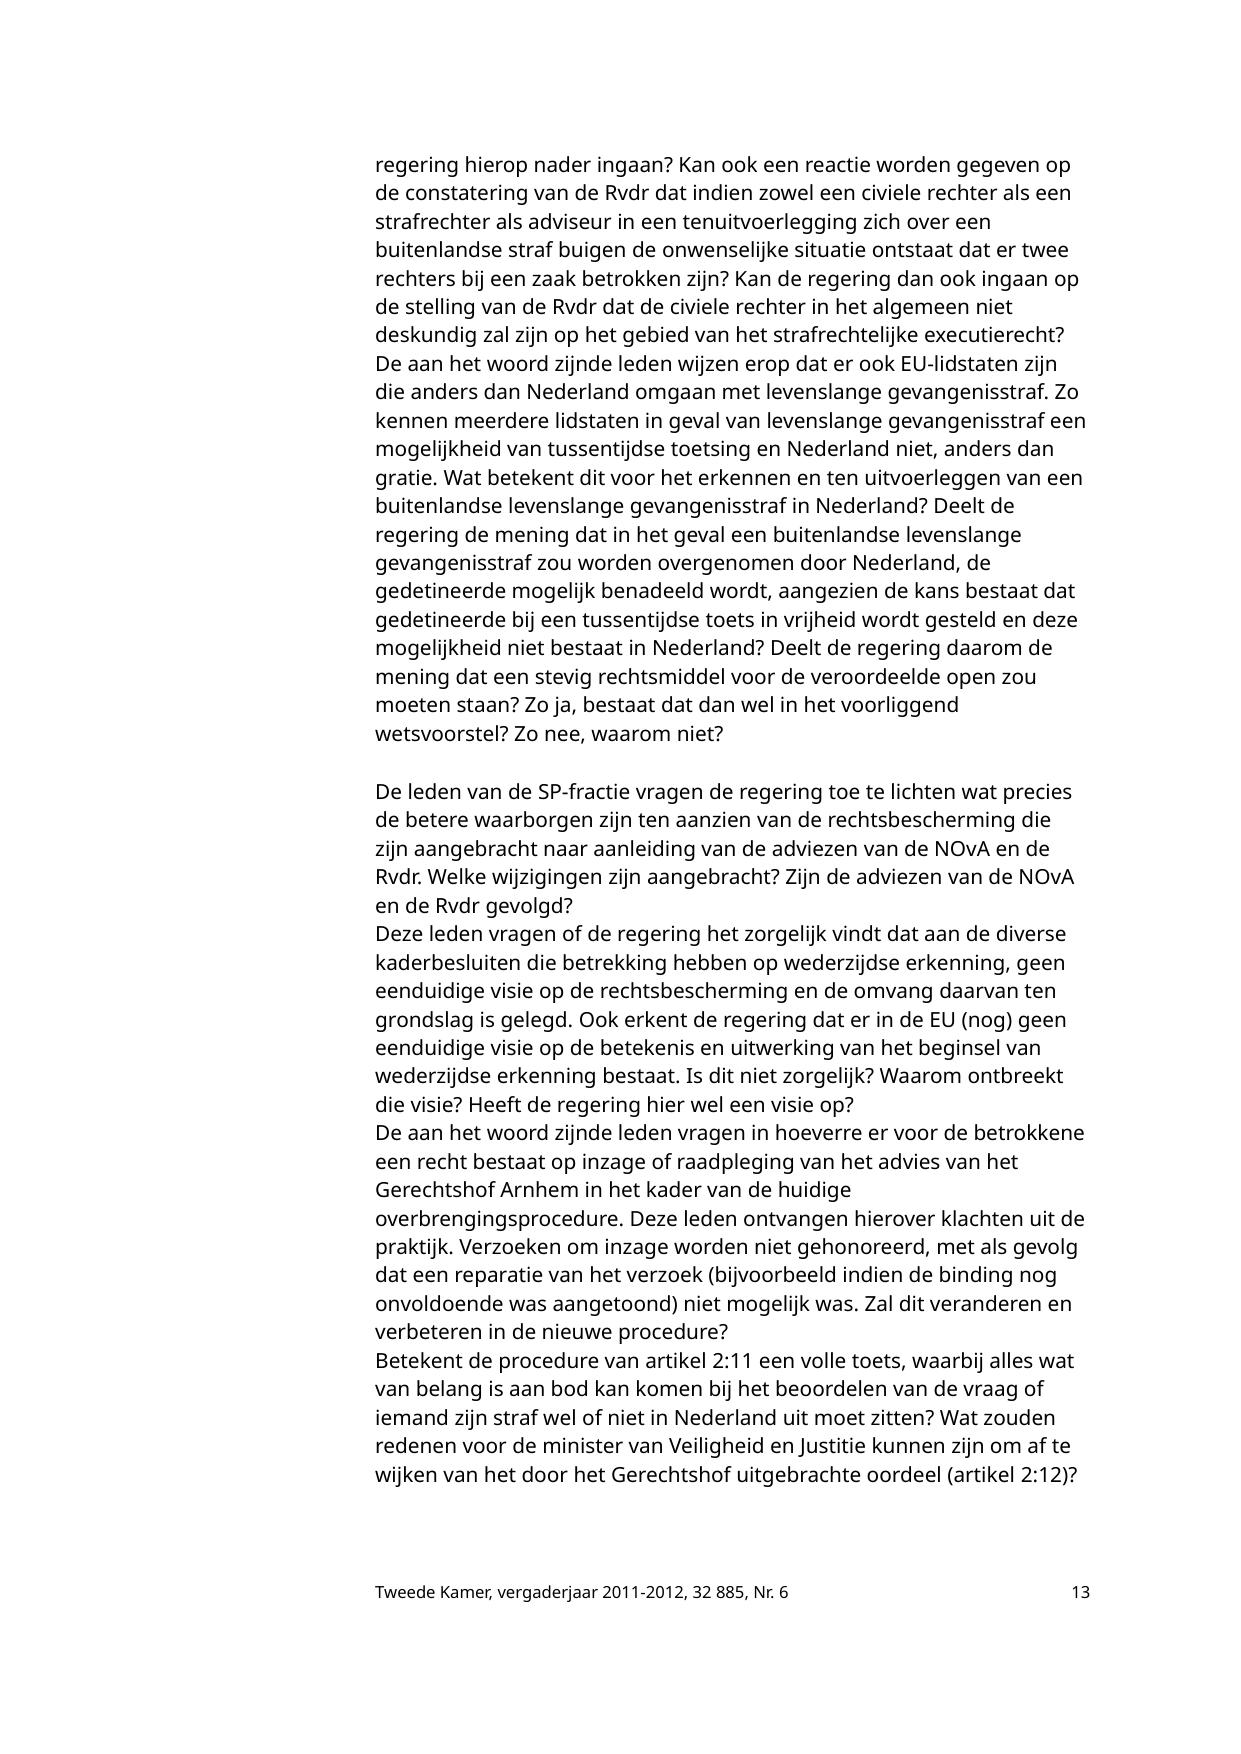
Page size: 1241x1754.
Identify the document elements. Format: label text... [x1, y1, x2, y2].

text De aan het woord zijnde leden vragen in hoeverre er voor de betrokkene een recht bestaat op inzage of raadpleging van het advies van het Gerechtshof Arnhem in het kader van de huidige overbrengingsprocedure. Deze leden ontvangen hierover klachten uit de praktijk. Verzoeken om inzage worden niet gehonoreerd, met als gevolg dat een reparatie van het verzoek (bijvoorbeeld indien de binding nog onvoldoende was aangetoond) niet mogelijk was. Zal dit veranderen en verbeteren in de nieuwe procedure? [375, 1118, 1090, 1346]
text Deze leden vragen of de regering het zorgelijk vindt dat aan de diverse kaderbesluiten die betrekking hebben op wederzijdse erkenning, geen eenduidige visie op de rechtsbescherming en de omvang daarvan ten grondslag is gelegd. Ook erkent de regering dat er in de EU (nog) geen eenduidige visie op de betekenis en uitwerking van het beginsel van wederzijdse erkenning bestaat. Is dit niet zorgelijk? Waarom ontbreekt die visie? Heeft de regering hier wel een visie op? [375, 919, 1090, 1118]
text De aan het woord zijnde leden wijzen erop dat er ook EU-lidstaten zijn die anders dan Nederland omgaan met levenslange gevangenisstraf. Zo kennen meerdere lidstaten in geval van levenslange gevangenisstraf een mogelijkheid van tussentijdse toetsing en Nederland niet, anders dan gratie. Wat betekent dit voor het erkennen en ten uitvoerleggen van een buitenlandse levenslange gevangenisstraf in Nederland? Deelt de regering de mening dat in het geval een buitenlandse levenslange gevangenisstraf zou worden overgenomen door Nederland, de gedetineerde mogelijk benadeeld wordt, aangezien de kans bestaat dat gedetineerde bij een tussentijdse toets in vrijheid wordt gesteld en deze mogelijkheid niet bestaat in Nederland? Deelt de regering daarom de mening dat een stevig rechtsmiddel voor de veroordeelde open zou moeten staan? Zo ja, bestaat dat dan wel in het voorliggend wetsvoorstel? Zo nee, waarom niet? [375, 349, 1090, 747]
text Betekent de procedure van artikel 2:11 een volle toets, waarbij alles wat van belang is aan bod kan komen bij het beoordelen van de vraag of iemand zijn straf wel of niet in Nederland uit moet zitten? Wat zouden redenen voor de minister van Veiligheid en Justitie kunnen zijn om af te wijken van het door het Gerechtshof uitgebrachte oordeel (artikel 2:12)? [375, 1346, 1090, 1488]
text De leden van de SP-fractie vragen de regering toe te lichten wat precies de betere waarborgen zijn ten aanzien van de rechtsbescherming die zijn aangebracht naar aanleiding van de adviezen van de NOvA en de Rvdr. Welke wijzigingen zijn aangebracht? Zijn de adviezen van de NOvA en de Rvdr gevolgd? [375, 777, 1090, 919]
text regering hierop nader ingaan? Kan ook een reactie worden gegeven op de constatering van de Rvdr dat indien zowel een civiele rechter als een strafrechter als adviseur in een tenuitvoerlegging zich over een buitenlandse straf buigen de onwenselijke situatie ontstaat dat er twee rechters bij een zaak betrokken zijn? Kan de regering dan ook ingaan op de stelling van de Rvdr dat de civiele rechter in het algemeen niet deskundig zal zijn op het gebied van het strafrechtelijke executierecht? [375, 150, 1090, 349]
